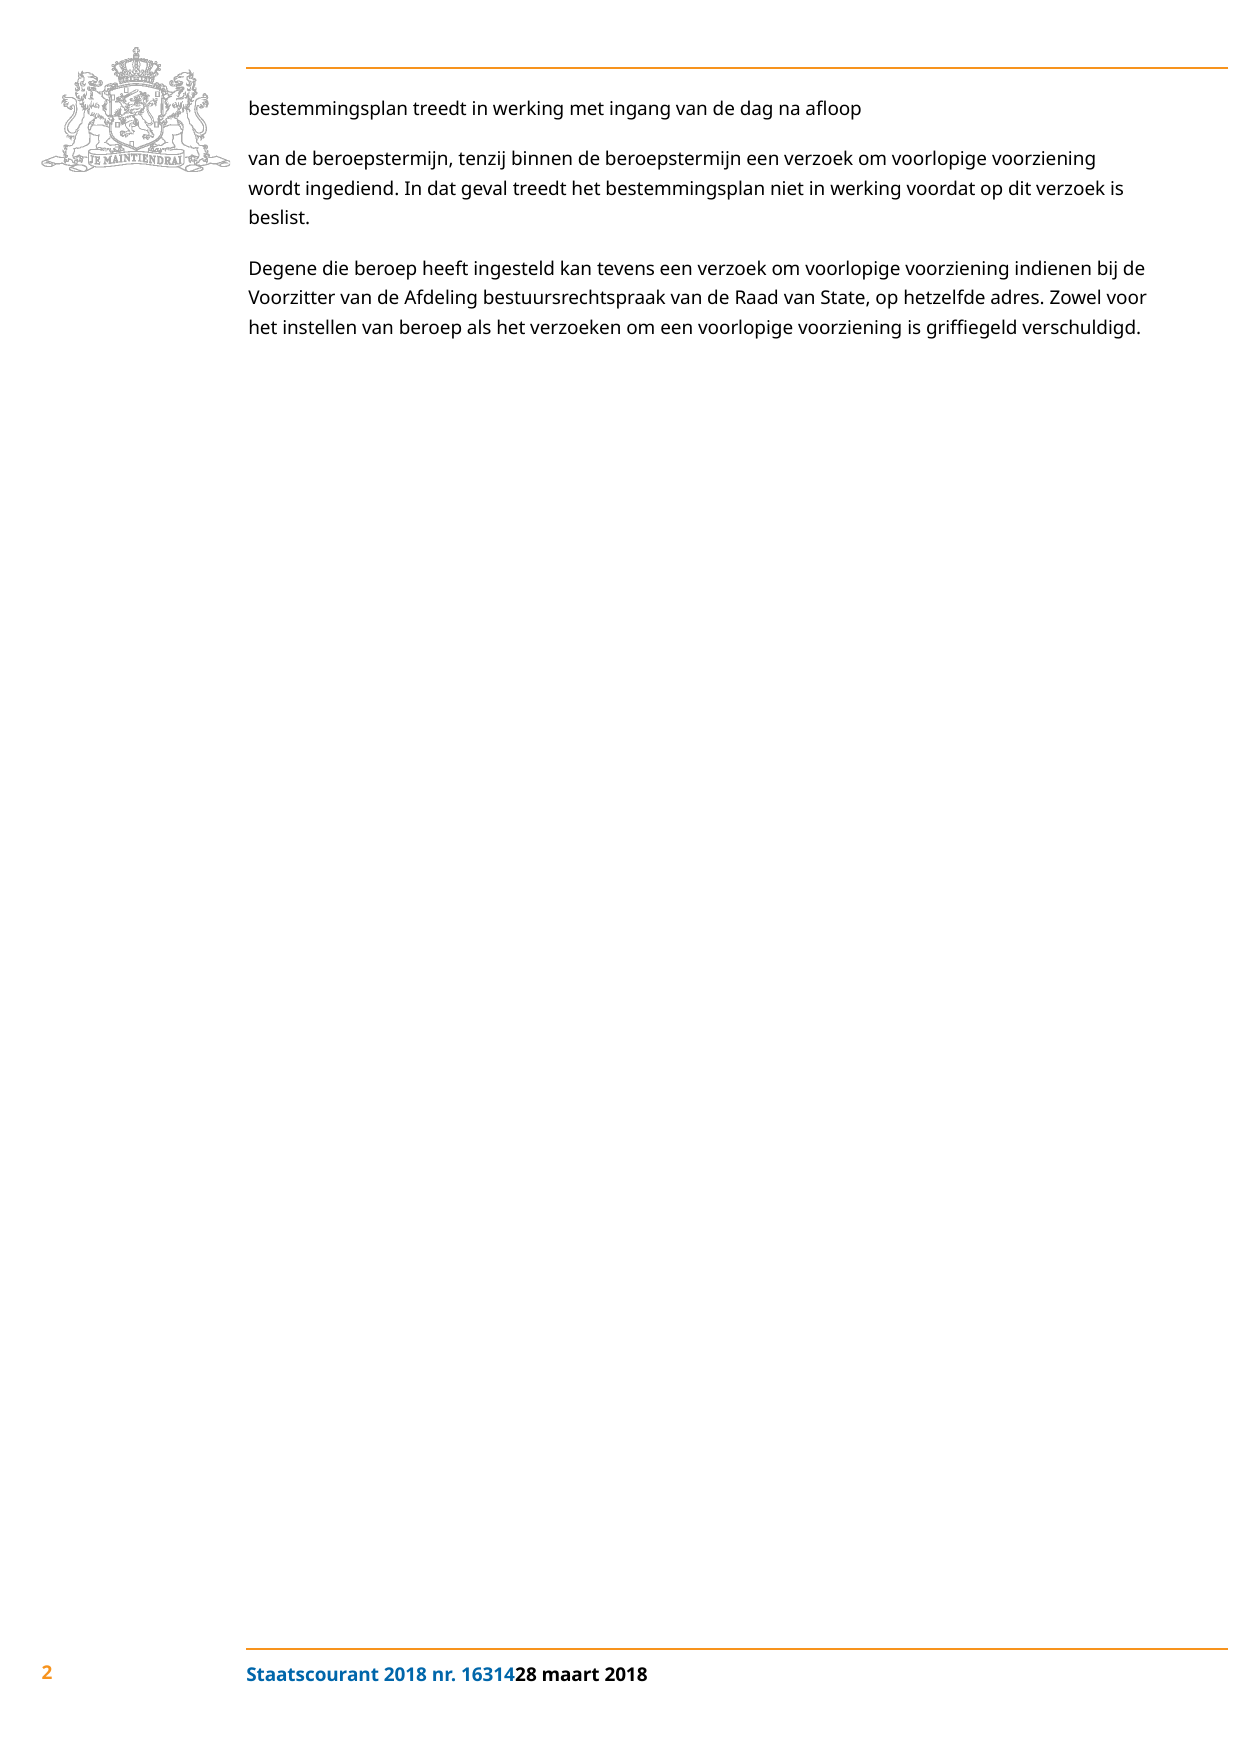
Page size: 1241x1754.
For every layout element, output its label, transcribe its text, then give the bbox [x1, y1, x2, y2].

text Degene die beroep heeft ingesteld kan tevens een verzoek om voorlopige voorziening indienen bij de Voorzitter van de Afdeling bestuursrechtspraak van de Raad van State, op hetzelfde adres. Zowel voor het instellen van beroep als het verzoeken om een voorlopige voorziening is griffiegeld verschuldigd. [248, 255, 1152, 340]
text van de beroepstermijn, tenzij binnen de beroepstermijn een verzoek om voorlopige voorziening wordt ingediend. In dat geval treedt het bestemmingsplan niet in werking voordat op dit verzoek is beslist. [248, 145, 1152, 230]
picture [41, 47, 231, 172]
text bestemmingsplan treedt in werking met ingang van de dag na afloop [248, 95, 1152, 121]
